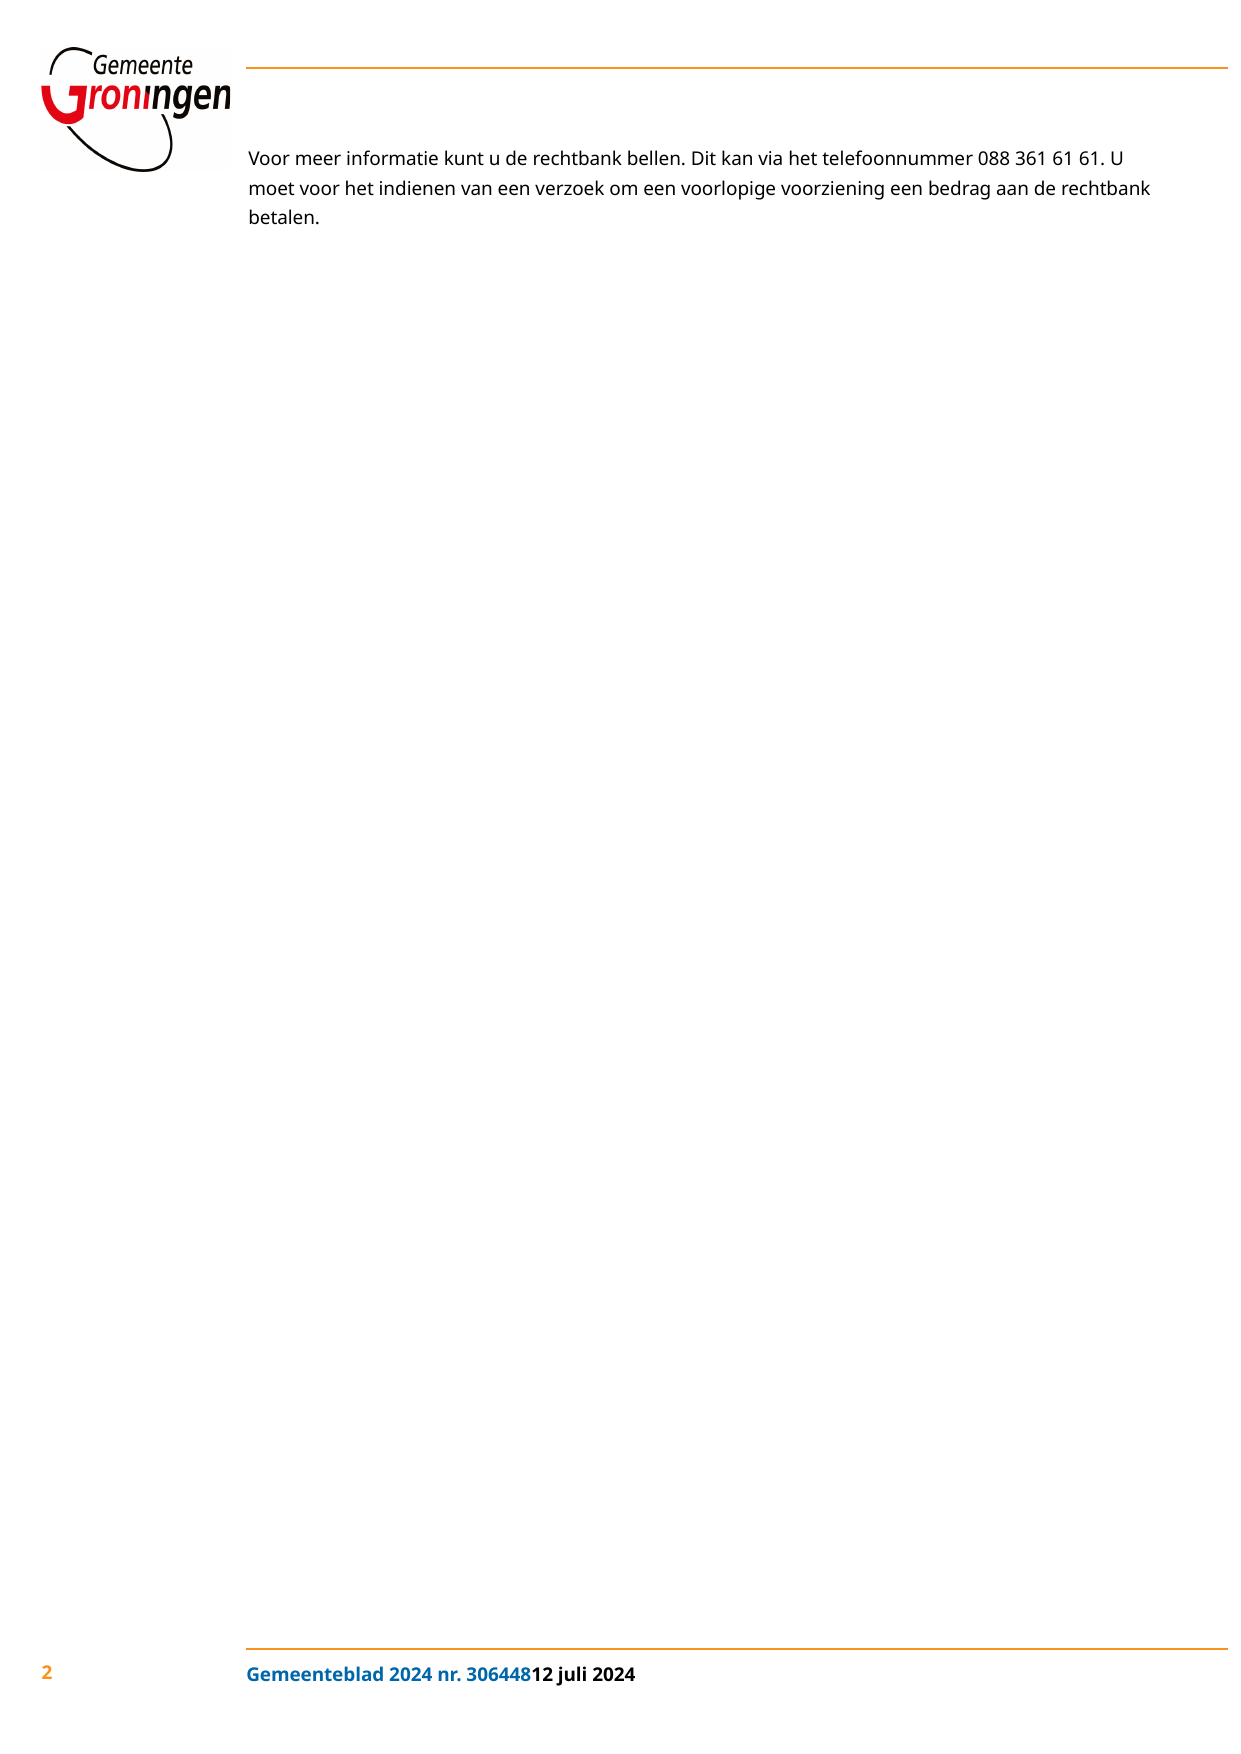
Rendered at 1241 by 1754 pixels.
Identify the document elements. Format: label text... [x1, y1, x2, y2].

text Voor meer informatie kunt u de rechtbank bellen. Dit kan via het telefoonnummer 088 361 61 61. U moet voor het indienen van een verzoek om een voorlopige voorziening een bedrag aan de rechtbank betalen. [248, 145, 1152, 230]
picture [41, 47, 231, 172]
